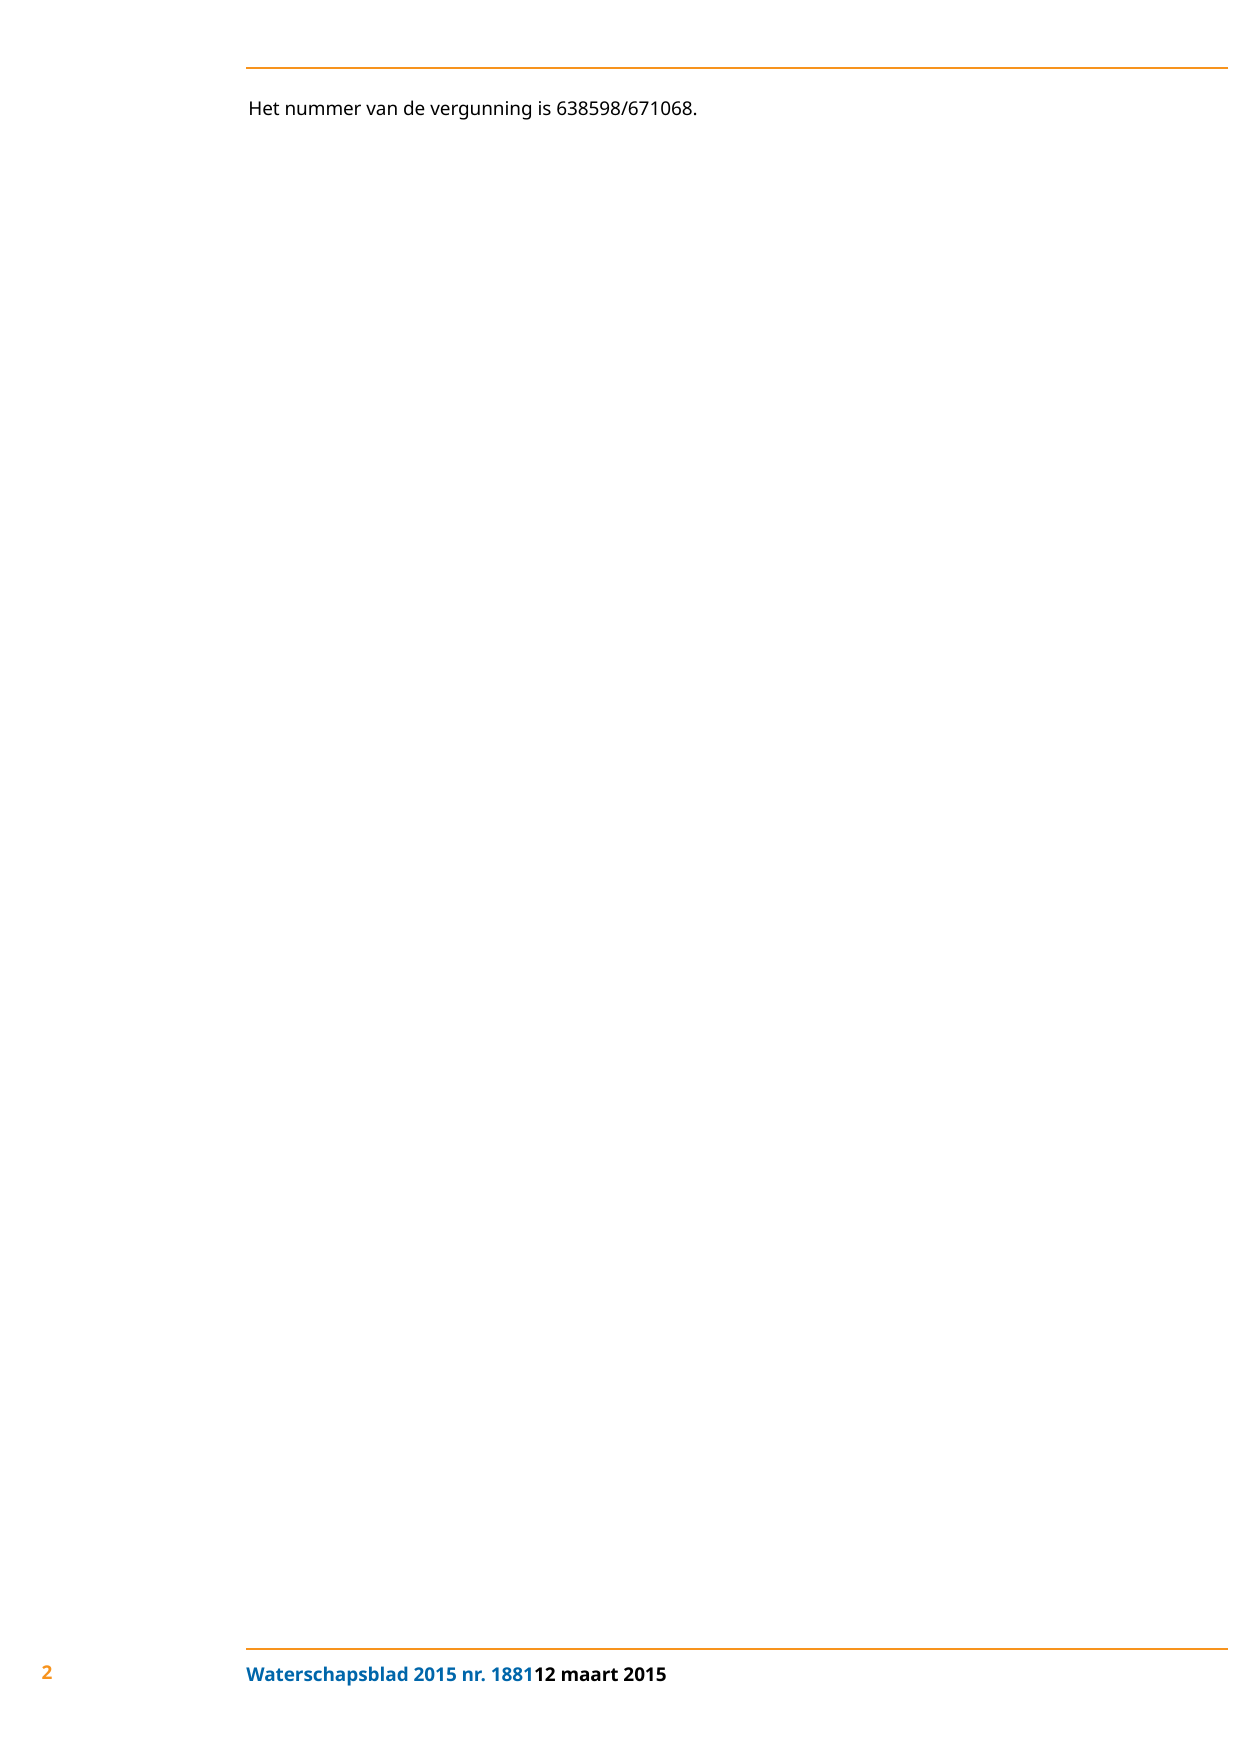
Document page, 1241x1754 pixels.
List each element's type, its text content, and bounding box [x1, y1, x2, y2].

text Het nummer van de vergunning is 638598/671068. [248, 95, 1152, 121]
picture [41, 47, 231, 172]
